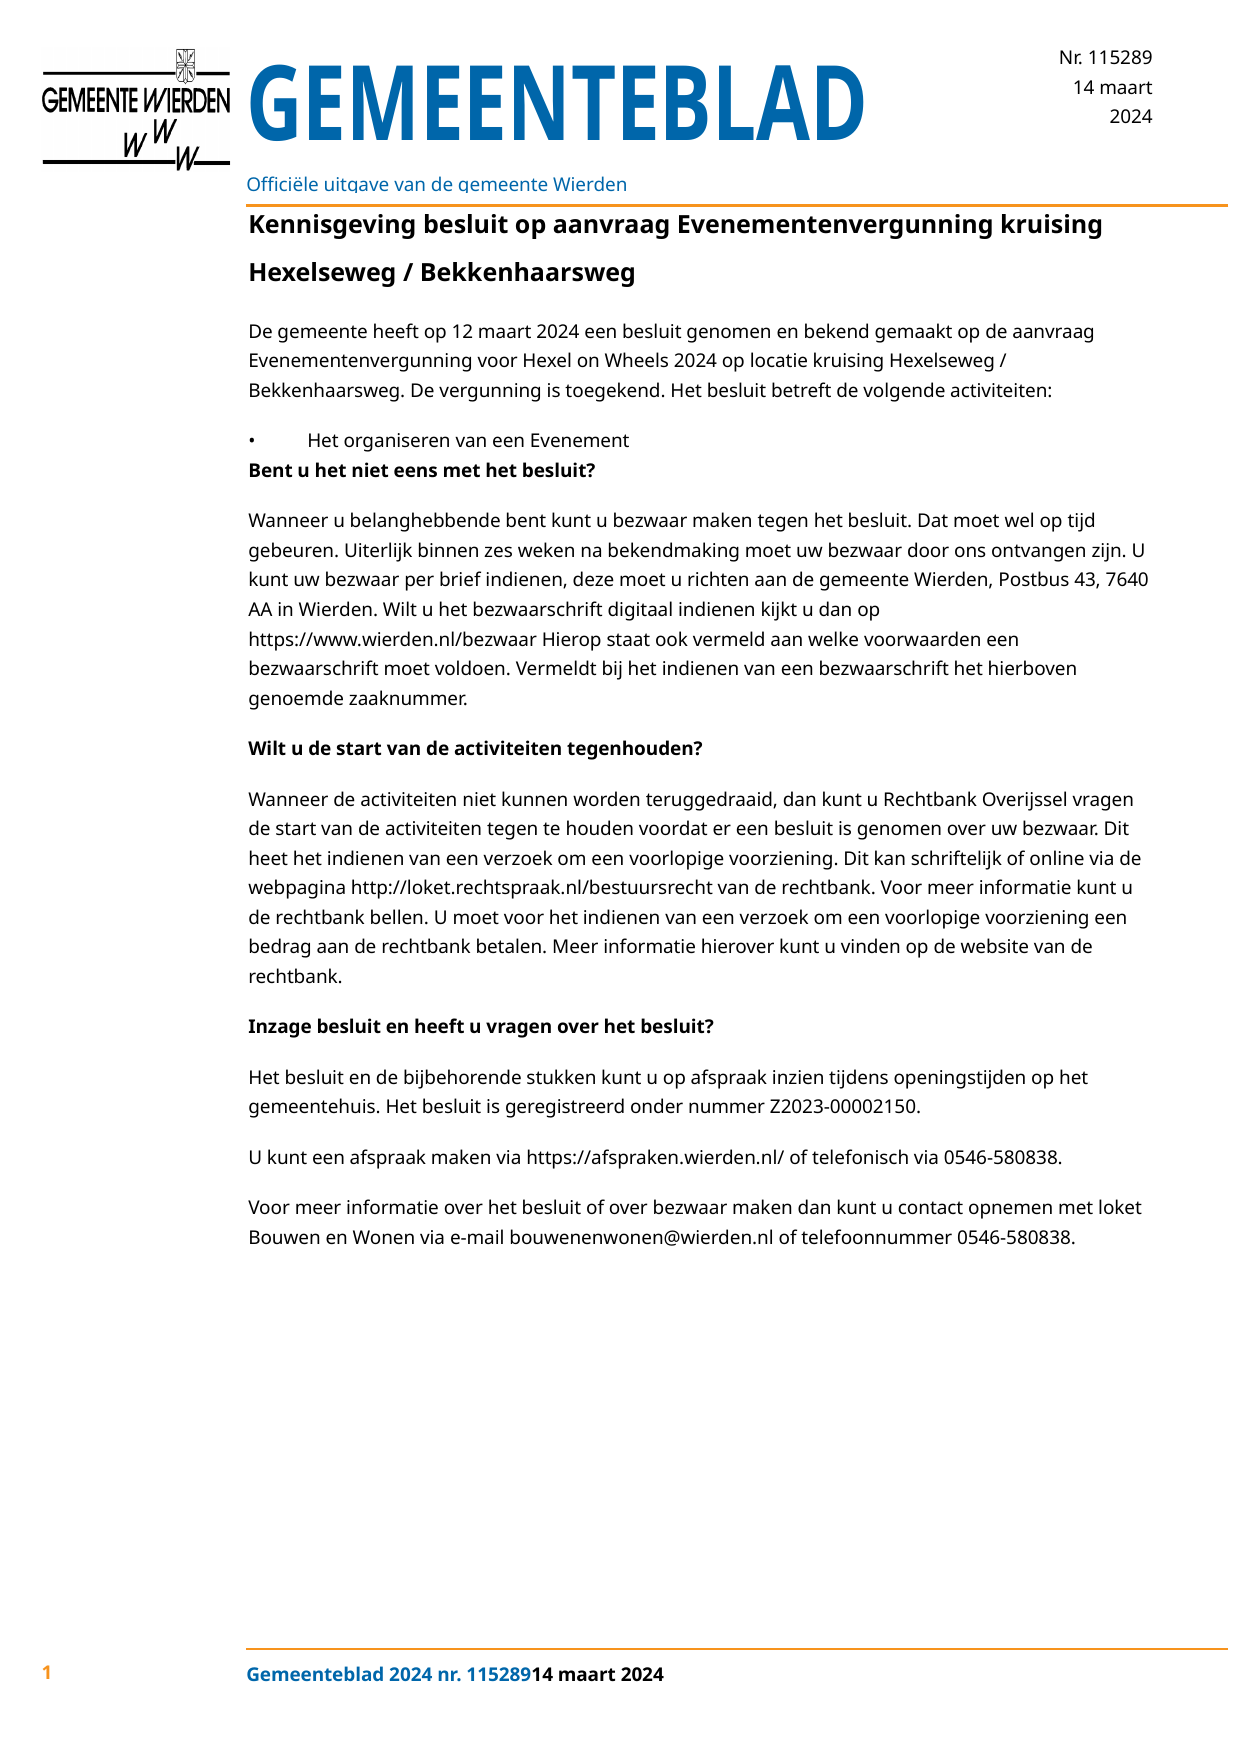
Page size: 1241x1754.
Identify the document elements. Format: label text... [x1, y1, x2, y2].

text Inzage besluit en heeft u vragen over het besluit? [248, 1014, 1152, 1039]
text Het besluit en de bijbehorende stukken kunt u op afspraak inzien tijdens openingstijden op het gemeentehuis. Het besluit is geregistreerd onder nummer Z2023-00002150. [248, 1064, 1152, 1119]
text Wanneer u belanghebbende bent kunt u bezwaar maken tegen het besluit. Dat moet wel op tijd gebeuren. Uiterlijk binnen zes weken na bekendmaking moet uw bezwaar door ons ontvangen zijn. U kunt uw bezwaar per brief indienen, deze moet u richten aan de gemeente Wierden, Postbus 43, 7640 AA in Wierden. Wilt u het bezwaarschrift digitaal indienen kijkt u dan op https://www.wierden.nl/bezwaar Hierop staat ook vermeld aan welke voorwaarden een bezwaarschrift moet voldoen. Vermeldt bij het indienen van een bezwaarschrift het hierboven genoemde zaaknummer. [248, 507, 1152, 711]
text De gemeente heeft op 12 maart 2024 een besluit genomen en bekend gemaakt op de aanvraag Evenementenvergunning voor Hexel on Wheels 2024 op locatie kruising Hexelseweg / Bekkenhaarsweg. De vergunning is toegekend. Het besluit betreft de volgende activiteiten: [248, 318, 1152, 403]
text Voor meer informatie over het besluit of over bezwaar maken dan kunt u contact opnemen met loket Bouwen en Wonen via e-mail bouwenenwonen@wierden.nl of telefoonnummer 0546-580838. [248, 1194, 1152, 1250]
list Het organiseren van een Evenement [248, 427, 1152, 453]
text Wilt u de start van de activiteiten tegenhouden? [248, 735, 1152, 761]
text Kennisgeving besluit op aanvraag Evenementenvergunning kruising Hexelseweg / Bekkenhaarsweg [248, 207, 1152, 288]
text Wanneer de activiteiten niet kunnen worden teruggedraaid, dan kunt u Rechtbank Overijssel vragen de start van de activiteiten tegen te houden voordat er een besluit is genomen over uw bezwaar. Dit heet het indienen van een verzoek om een voorlopige voorziening. Dit kan schriftelijk of online via de webpagina http://loket.rechtspraak.nl/bestuursrecht van de rechtbank. Voor meer informatie kunt u de rechtbank bellen. U moet voor het indienen van een verzoek om een voorlopige voorziening een bedrag aan de rechtbank betalen. Meer informatie hierover kunt u vinden op de website van de rechtbank. [248, 786, 1152, 989]
text U kunt een afspraak maken via https://afspraken.wierden.nl/ of telefonisch via 0546-580838. [248, 1144, 1152, 1170]
picture [41, 47, 231, 172]
text Bent u het niet eens met het besluit? [248, 457, 1152, 483]
